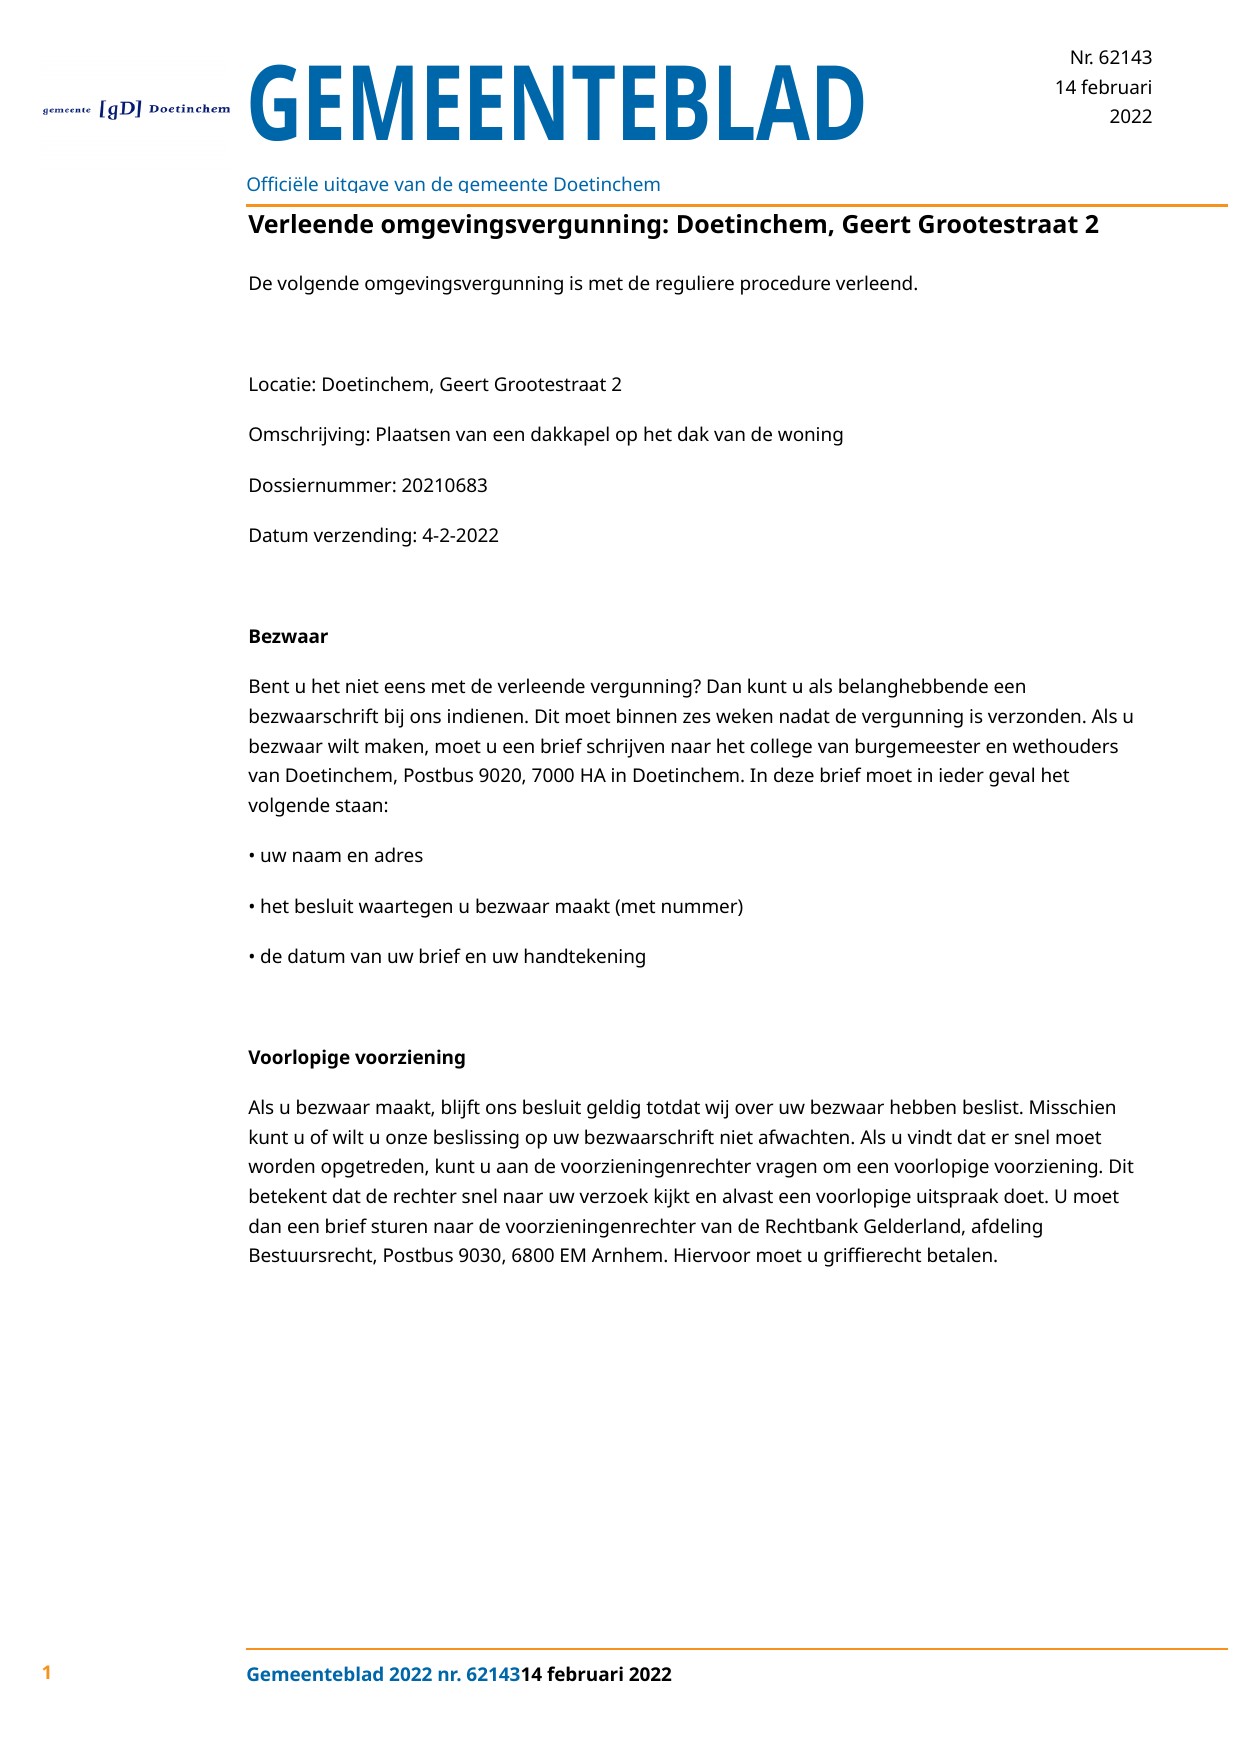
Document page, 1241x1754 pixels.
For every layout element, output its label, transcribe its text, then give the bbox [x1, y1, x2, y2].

picture [41, 47, 231, 172]
text • uw naam en adres [248, 842, 1152, 868]
text Omschrijving: Plaatsen van een dakkapel op het dak van de woning [248, 422, 1152, 447]
text Datum verzending: 4-2-2022 [248, 522, 1152, 548]
text • het besluit waartegen u bezwaar maakt (met nummer) [248, 893, 1152, 918]
text Bezwaar [248, 623, 1152, 649]
text Bent u het niet eens met de verleende vergunning? Dan kunt u als belanghebbende een bezwaarschrift bij ons indienen. Dit moet binnen zes weken nadat de vergunning is verzonden. Als u bezwaar wilt maken, moet u een brief schrijven naar het college van burgemeester en wethouders van Doetinchem, Postbus 9020, 7000 HA in Doetinchem. In deze brief moet in ieder geval het volgende staan: [248, 674, 1152, 818]
text Dossiernummer: 20210683 [248, 472, 1152, 498]
text Voorlopige voorziening [248, 1044, 1152, 1070]
text Locatie: Doetinchem, Geert Grootestraat 2 [248, 371, 1152, 397]
text Verleende omgevingsvergunning: Doetinchem, Geert Grootestraat 2 [248, 207, 1152, 241]
text • de datum van uw brief en uw handtekening [248, 943, 1152, 969]
text De volgende omgevingsvergunning is met de reguliere procedure verleend. [248, 270, 1152, 296]
text Als u bezwaar maakt, blijft ons besluit geldig totdat wij over uw bezwaar hebben beslist. Misschien kunt u of wilt u onze beslissing op uw bezwaarschrift niet afwachten. Als u vindt dat er snel moet worden opgetreden, kunt u aan de voorzieningenrechter vragen om een voorlopige voorziening. Dit betekent dat de rechter snel naar uw verzoek kijkt en alvast een voorlopige uitspraak doet. U moet dan een brief sturen naar de voorzieningenrechter van de Rechtbank Gelderland, afdeling Bestuursrecht, Postbus 9030, 6800 EM Arnhem. Hiervoor moet u griffierecht betalen. [248, 1094, 1152, 1268]
